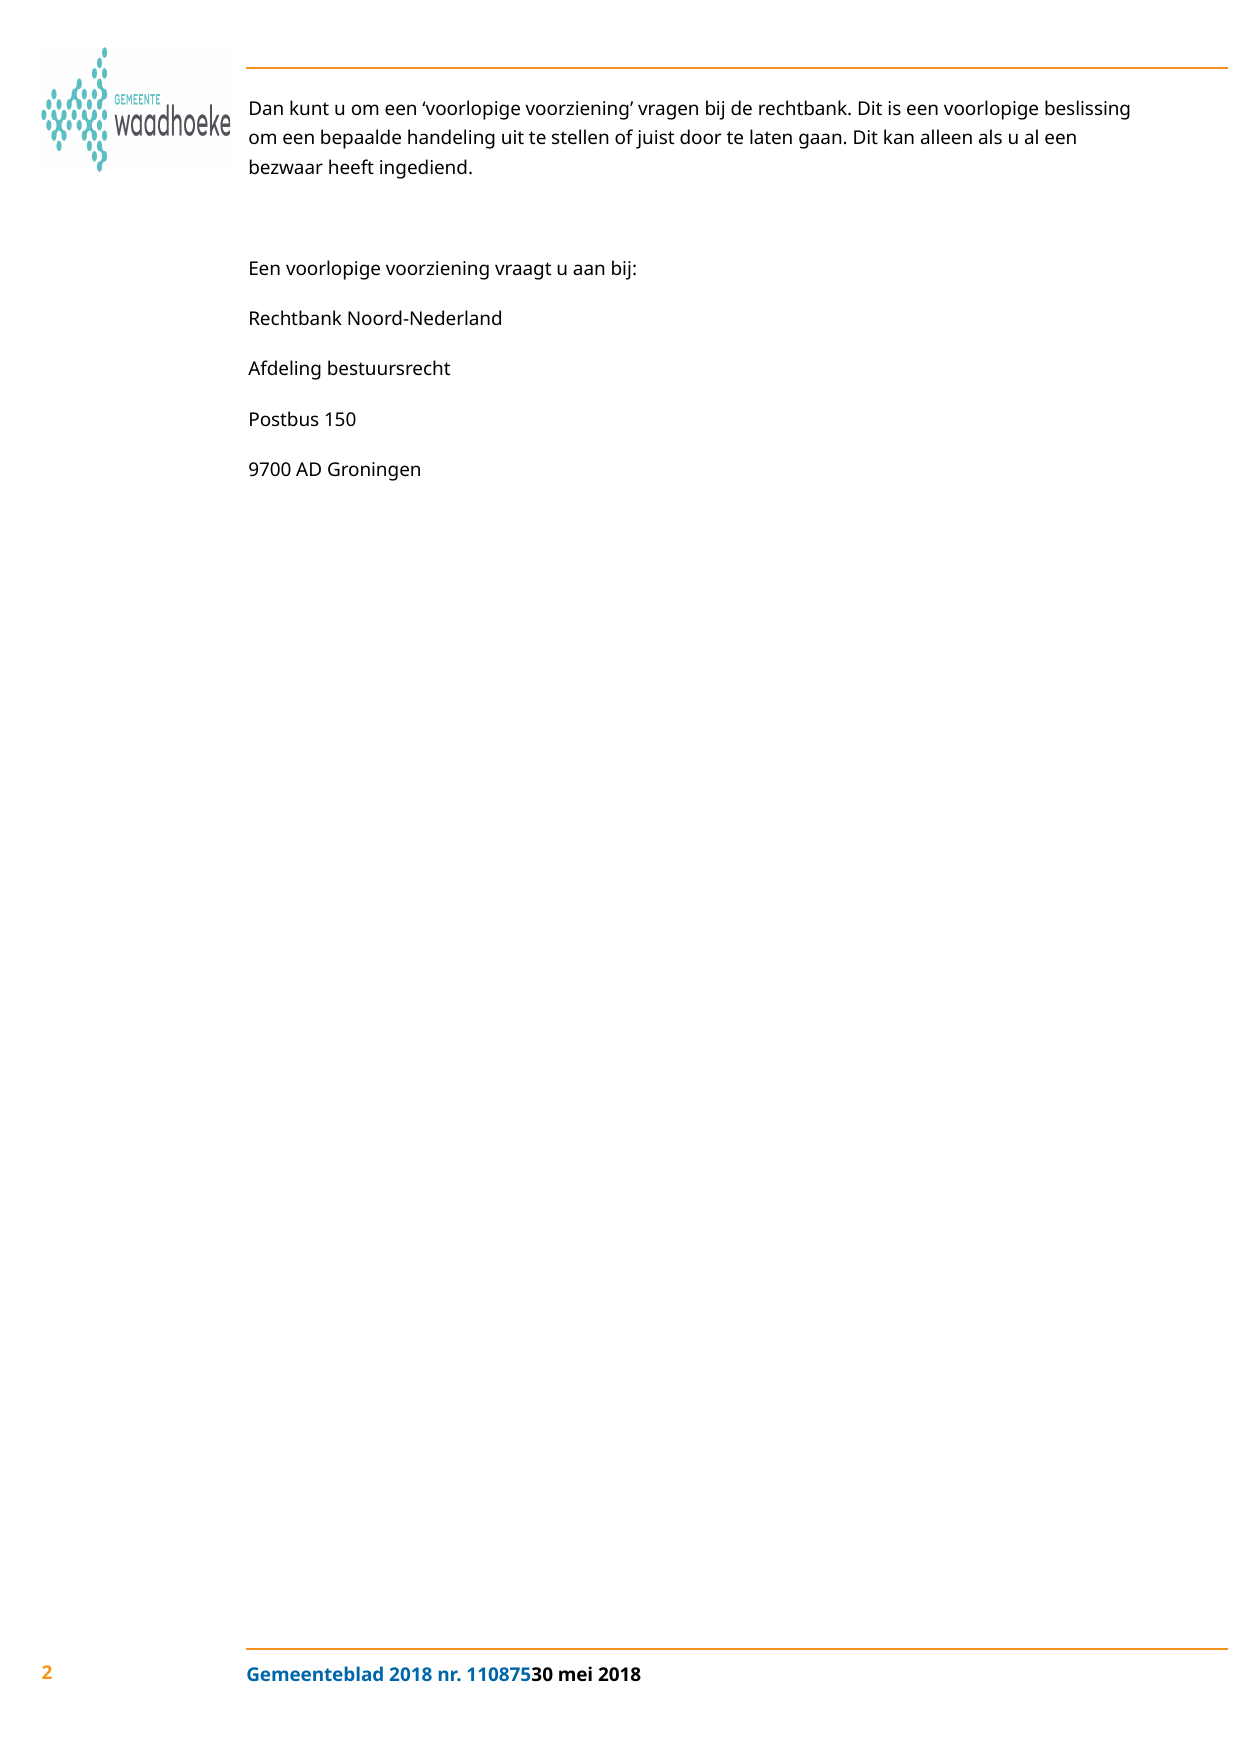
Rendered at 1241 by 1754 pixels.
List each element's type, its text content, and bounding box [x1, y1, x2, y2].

text 9700 AD Groningen [248, 456, 1152, 482]
picture [41, 47, 231, 172]
text Afdeling bestuursrecht [248, 356, 1152, 381]
text Postbus 150 [248, 406, 1152, 432]
text Dan kunt u om een ‘voorlopige voorziening’ vragen bij de rechtbank. Dit is een voorlopige beslissing om een bepaalde handeling uit te stellen of juist door te laten gaan. Dit kan alleen als u al een bezwaar heeft ingediend. [248, 95, 1152, 180]
text Rechtbank Noord-Nederland [248, 305, 1152, 331]
text Een voorlopige voorziening vraagt u aan bij: [248, 255, 1152, 281]
